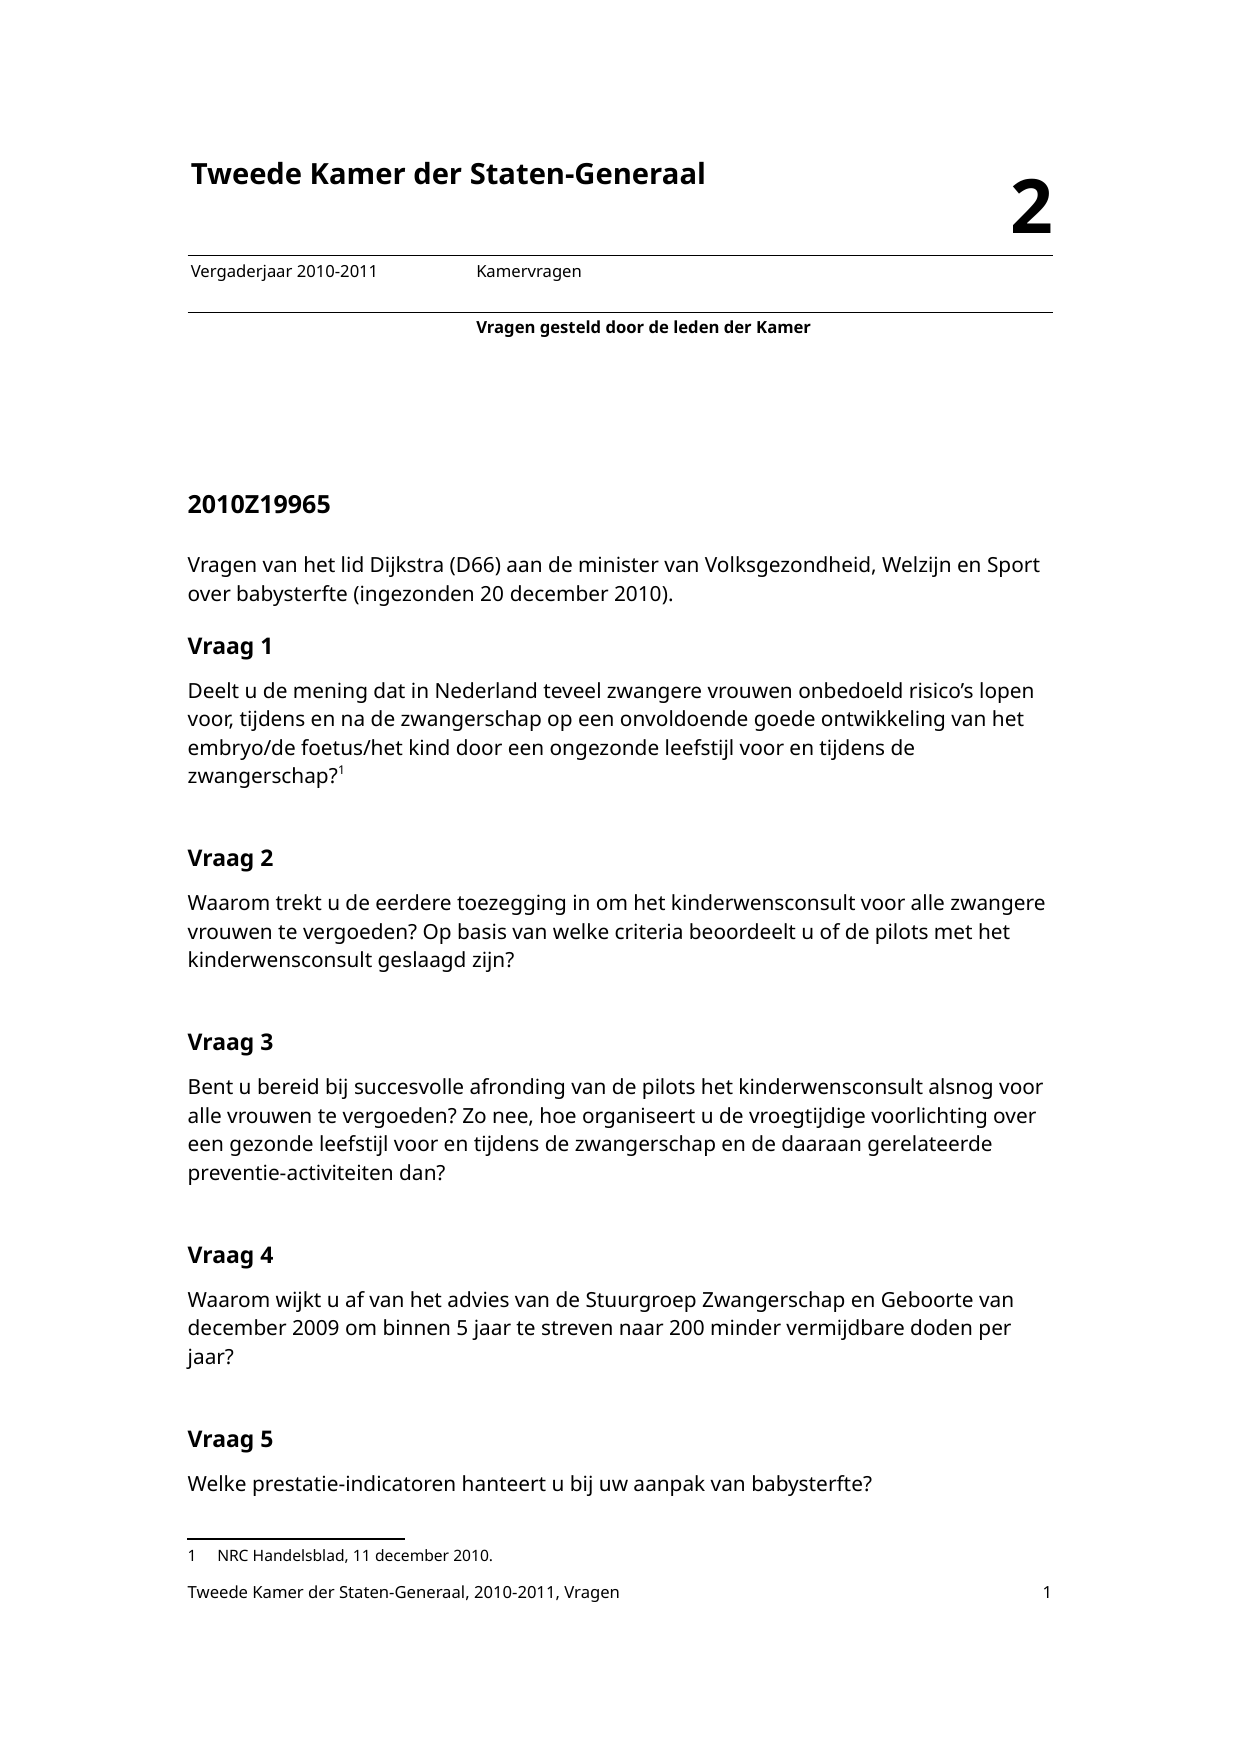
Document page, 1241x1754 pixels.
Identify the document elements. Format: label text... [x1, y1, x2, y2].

subtitle Vraag 3 [187, 1026, 1053, 1057]
text NRC Handelsblad, 11 december 2010. [187, 1538, 1053, 1566]
table_cell [188, 313, 473, 339]
text Deelt u de mening dat in Nederland teveel zwangere vrouwen onbedoeld risico’s lopen voor, tijdens en na de zwangerschap op een onvoldoende goede ontwikkeling van het embryo/de foetus/het kind door een ongezonde leefstijl voor en tijdens de zwangerschap? [187, 676, 1053, 790]
subtitle Vraag 2 [187, 842, 1053, 873]
table_cell Vergaderjaar 2010-2011 [188, 256, 473, 312]
text Welke prestatie-indicatoren hanteert u bij uw aanpak van babysterfte? [187, 1469, 1053, 1497]
text Waarom trekt u de eerdere toezegging in om het kinderwensconsult voor alle zwangere vrouwen te vergoeden? Op basis van welke criteria beoordeelt u of de pilots met het kinderwensconsult geslaagd zijn? [187, 888, 1053, 974]
table_header 2 [880, 150, 1053, 255]
table_cell Kamervragen [473, 256, 1053, 312]
table_header Tweede Kamer der Staten-Generaal [188, 150, 879, 255]
text Bent u bereid bij succesvolle afronding van de pilots het kinderwensconsult alsnog voor alle vrouwen te vergoeden? Zo nee, hoe organiseert u de vroegtijdige voorlichting over een gezonde leefstijl voor en tijdens de zwangerschap en de daaraan gerelateerde preventie-activiteiten dan? [187, 1072, 1053, 1186]
text 2010Z19965 [187, 487, 1053, 521]
text Vragen van het lid Dijkstra (D66) aan de minister van Volksgezondheid, Welzijn en Sport over babysterfte (ingezonden 20 december 2010). [187, 550, 1053, 607]
table_cell Vragen gesteld door de leden der Kamer [473, 313, 1053, 339]
subtitle Vraag 1 [187, 630, 1053, 661]
subtitle Vraag 4 [187, 1239, 1053, 1270]
text Waarom wijkt u af van het advies van de Stuurgroep Zwangerschap en Geboorte van december 2009 om binnen 5 jaar te streven naar 200 minder vermijdbare doden per jaar? [187, 1285, 1053, 1370]
subtitle Vraag 5 [187, 1423, 1053, 1454]
